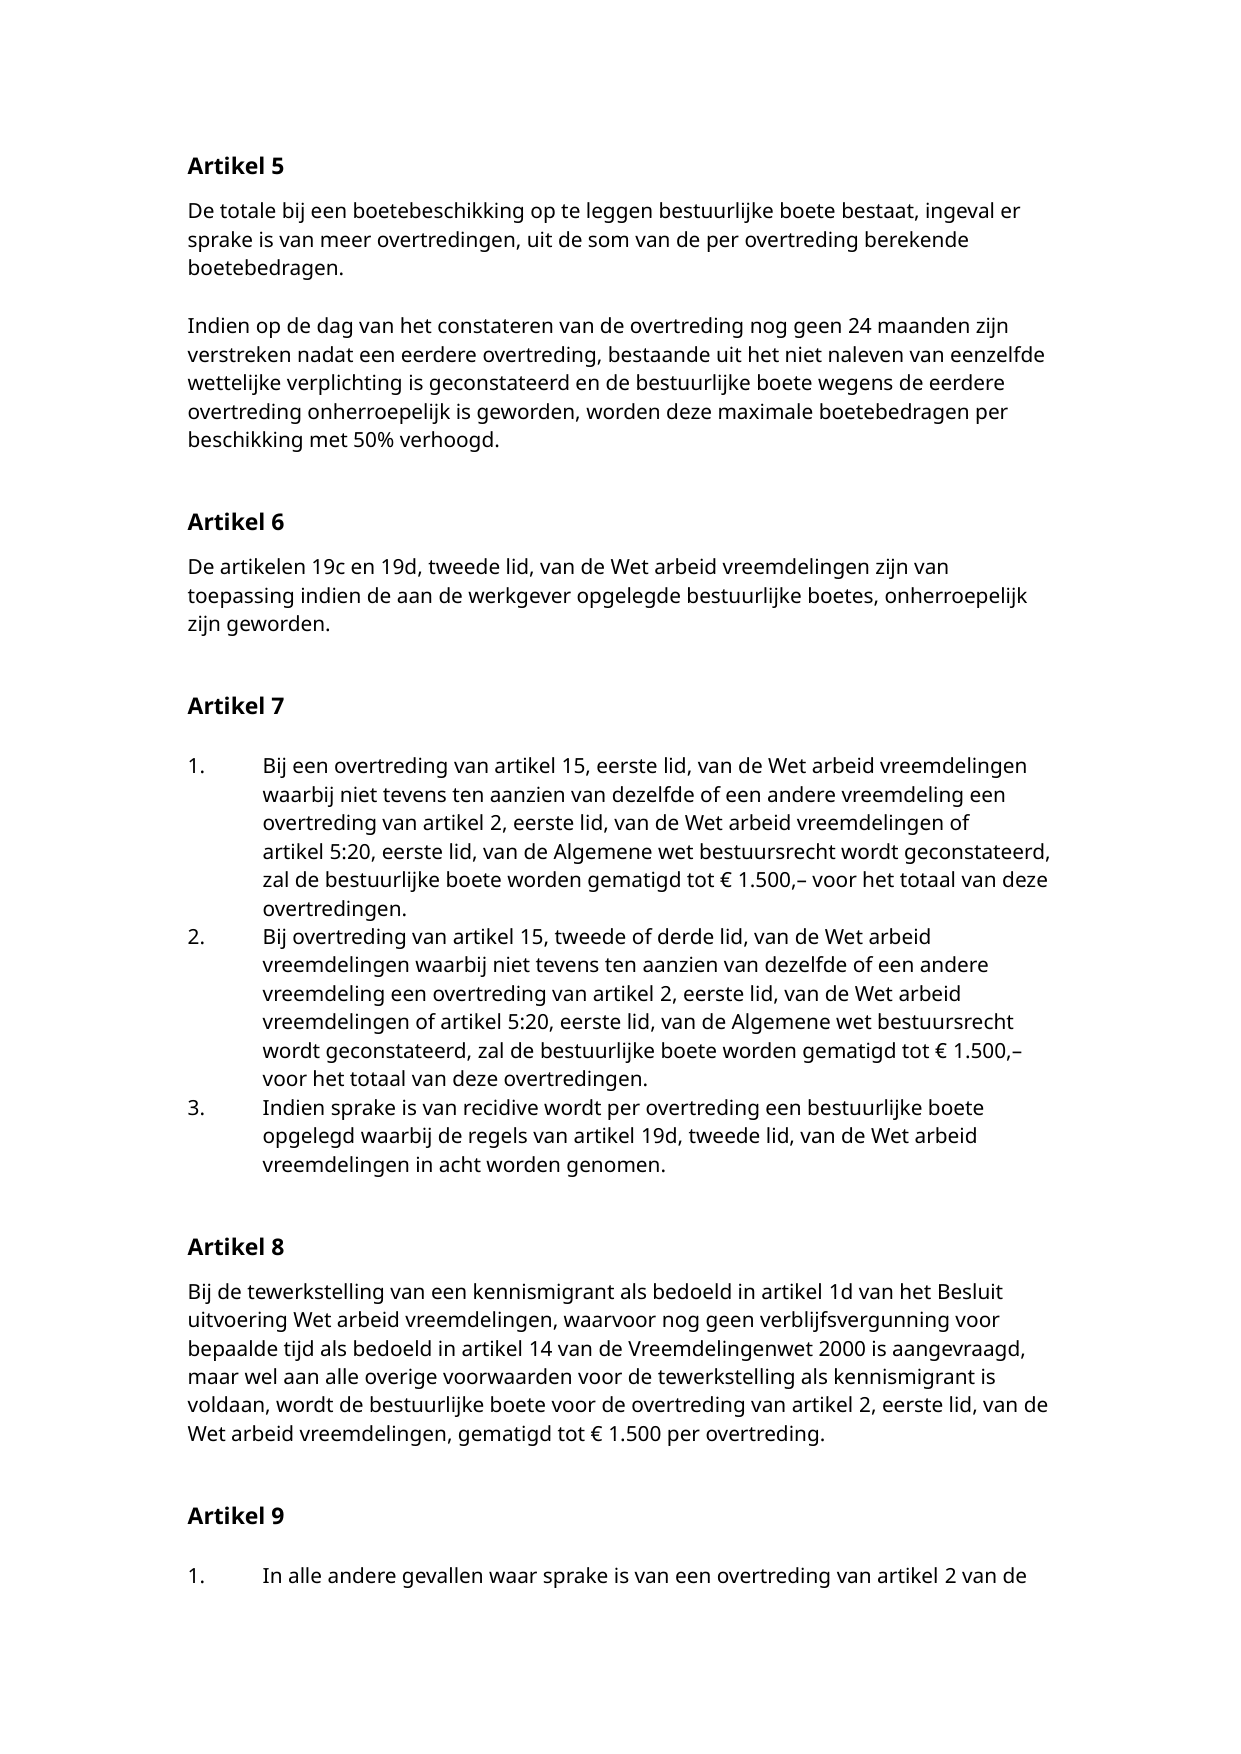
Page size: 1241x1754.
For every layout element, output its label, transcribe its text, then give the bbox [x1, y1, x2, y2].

subtitle Artikel 5 [187, 150, 1053, 181]
text Indien op de dag van het constateren van de overtreding nog geen 24 maanden zijn verstreken nadat een eerdere overtreding, bestaande uit het niet naleven van eenzelfde wettelijke verplichting is geconstateerd en de bestuurlijke boete wegens de eerdere overtreding onherroepelijk is geworden, worden deze maximale boetebedragen per beschikking met 50% verhoogd. [187, 312, 1053, 454]
list Bij een overtreding van artikel 15, eerste lid, van de Wet arbeid vreemdelingen waarbij niet tevens ten aanzien van dezelfde of een andere vreemdeling een overtreding van artikel 2, eerste lid, van de Wet arbeid vreemdelingen of artikel 5:20, eerste lid, van de Algemene wet bestuursrecht wordt geconstateerd, zal de bestuurlijke boete worden gematigd tot € 1.500,– voor het totaal van deze overtredingen. [187, 752, 1053, 922]
text De artikelen 19c en 19d, tweede lid, van de Wet arbeid vreemdelingen zijn van toepassing indien de aan de werkgever opgelegde bestuurlijke boetes, onherroepelijk zijn geworden. [187, 552, 1053, 638]
text Bij de tewerkstelling van een kennismigrant als bedoeld in artikel 1d van het Besluit uitvoering Wet arbeid vreemdelingen, waarvoor nog geen verblijfsvergunning voor bepaalde tijd als bedoeld in artikel 14 van de Vreemdelingenwet 2000 is aangevraagd, maar wel aan alle overige voorwaarden voor de tewerkstelling als kennismigrant is voldaan, wordt de bestuurlijke boete voor de overtreding van artikel 2, eerste lid, van de Wet arbeid vreemdelingen, gematigd tot € 1.500 per overtreding. [187, 1277, 1053, 1447]
subtitle Artikel 9 [187, 1500, 1053, 1531]
list Indien sprake is van recidive wordt per overtreding een bestuurlijke boete opgelegd waarbij de regels van artikel 19d, tweede lid, van de Wet arbeid vreemdelingen in acht worden genomen. [187, 1093, 1053, 1178]
subtitle Artikel 7 [187, 690, 1053, 722]
subtitle Artikel 6 [187, 506, 1053, 537]
list In alle andere gevallen waar sprake is van een overtreding van artikel 2 van de [187, 1561, 1053, 1590]
subtitle Artikel 8 [187, 1231, 1053, 1262]
text De totale bij een boetebeschikking op te leggen bestuurlijke boete bestaat, ingeval er sprake is van meer overtredingen, uit de som van de per overtreding berekende boetebedragen. [187, 196, 1053, 282]
list Bij overtreding van artikel 15, tweede of derde lid, van de Wet arbeid vreemdelingen waarbij niet tevens ten aanzien van dezelfde of een andere vreemdeling een overtreding van artikel 2, eerste lid, van de Wet arbeid vreemdelingen of artikel 5:20, eerste lid, van de Algemene wet bestuursrecht wordt geconstateerd, zal de bestuurlijke boete worden gematigd tot € 1.500,– voor het totaal van deze overtredingen. [187, 922, 1053, 1093]
